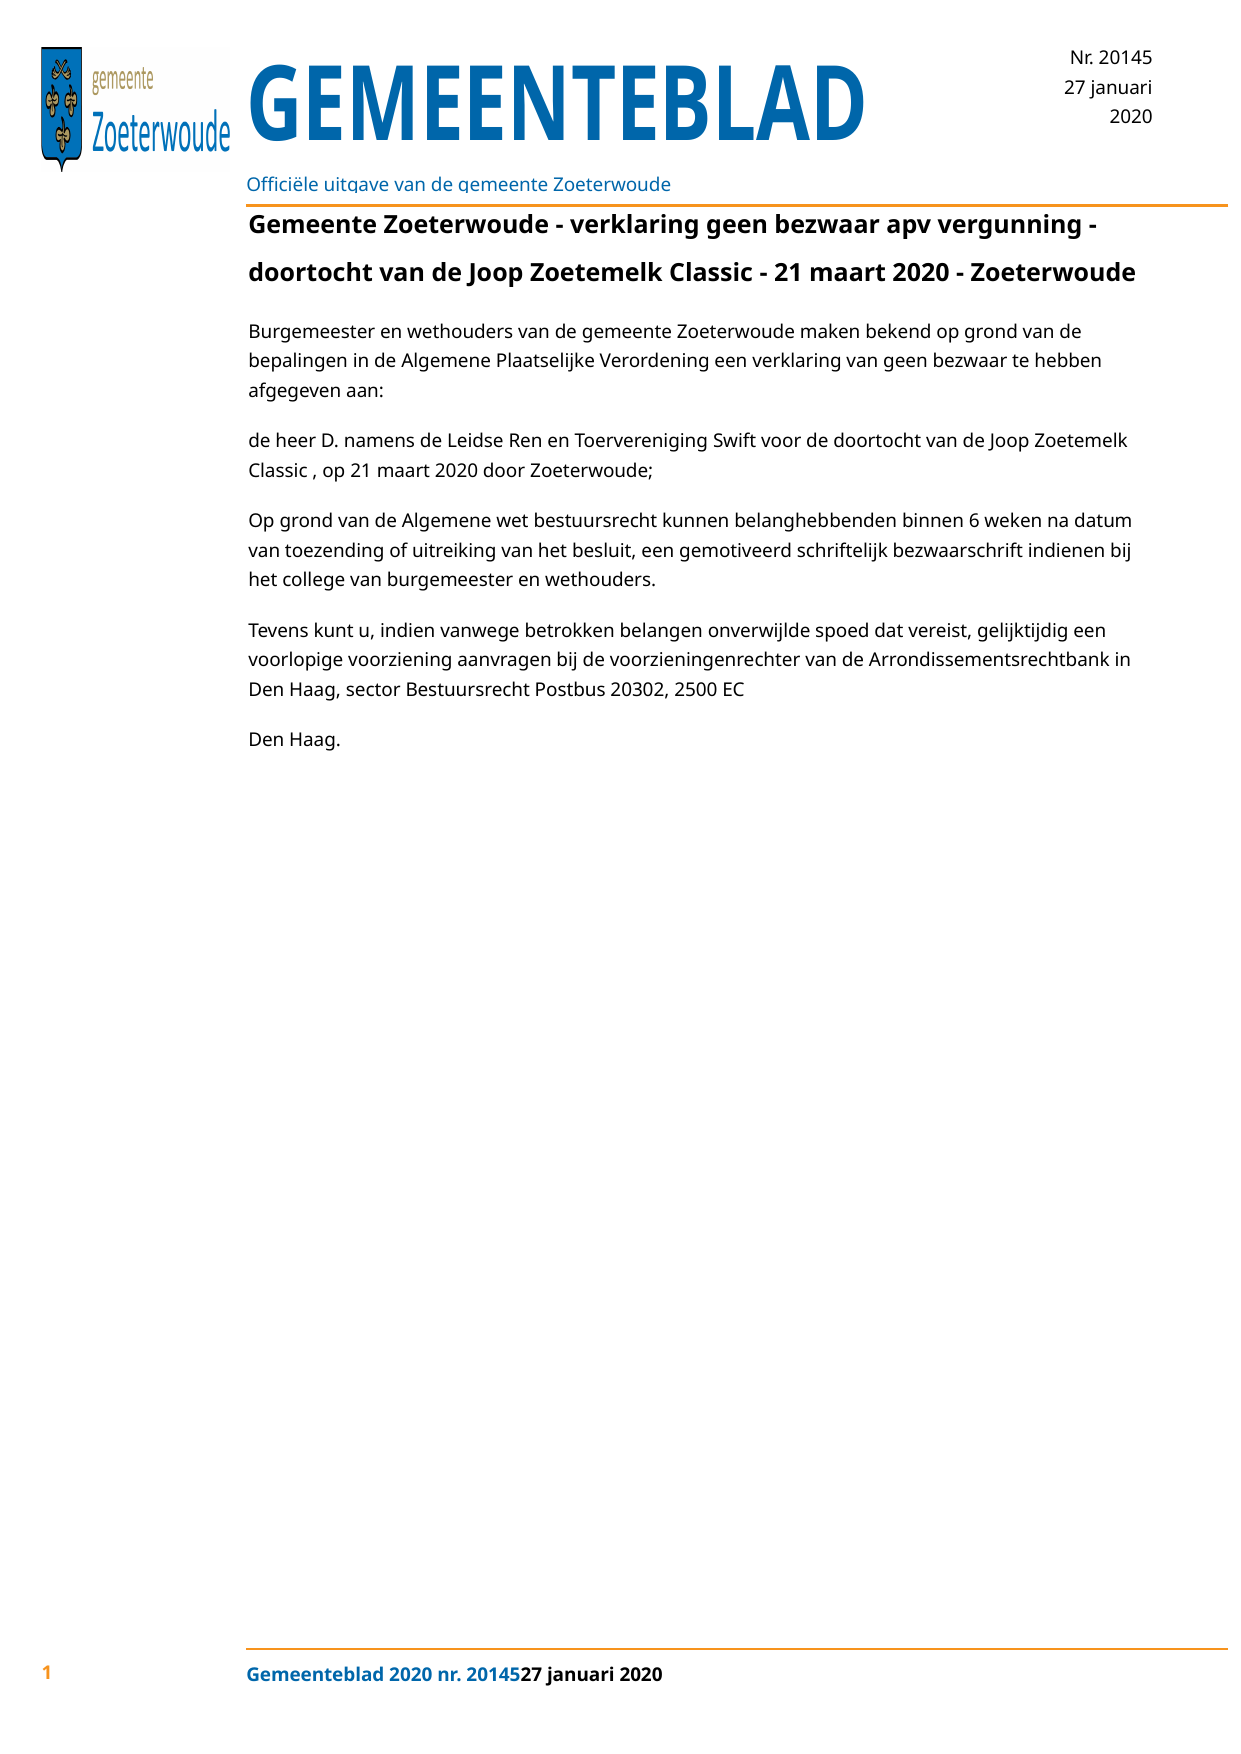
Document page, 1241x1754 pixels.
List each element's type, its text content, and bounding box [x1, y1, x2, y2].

text Gemeente Zoeterwoude - verklaring geen bezwaar apv vergunning - doortocht van de Joop Zoetemelk Classic - 21 maart 2020 - Zoeterwoude [248, 207, 1152, 288]
text de heer D. namens de Leidse Ren en Toervereniging Swift voor de doortocht van de Joop Zoetemelk Classic , op 21 maart 2020 door Zoeterwoude; [248, 427, 1152, 483]
picture [41, 47, 231, 172]
text Op grond van de Algemene wet bestuursrecht kunnen belangheb­benden binnen 6 weken na datum van toezending of uitreiking van het besluit, een gemotiveerd schriftelijk bezwaarschrift indienen bij het colle­ge van burge­meester en wethouders. [248, 507, 1152, 592]
text Tevens kunt u, indien vanwege betrokken belangen onverwijlde spoed dat vereist, gelijktijdig een voorlopige voorziening aanvragen bij de voorzieningenrechter van de Arrondissementsrechtbank in Den Haag, sector Bestuursrecht Postbus 20302, 2500 EC [248, 617, 1152, 702]
text Den Haag. [248, 727, 1152, 752]
text Burgemeester en wethouders van de gemeente Zoeterwoude maken bekend op grond van de bepalingen in de Algemene Plaatselijke Verordening een verklaring van geen bezwaar te hebben afgegeven aan: [248, 318, 1152, 403]
